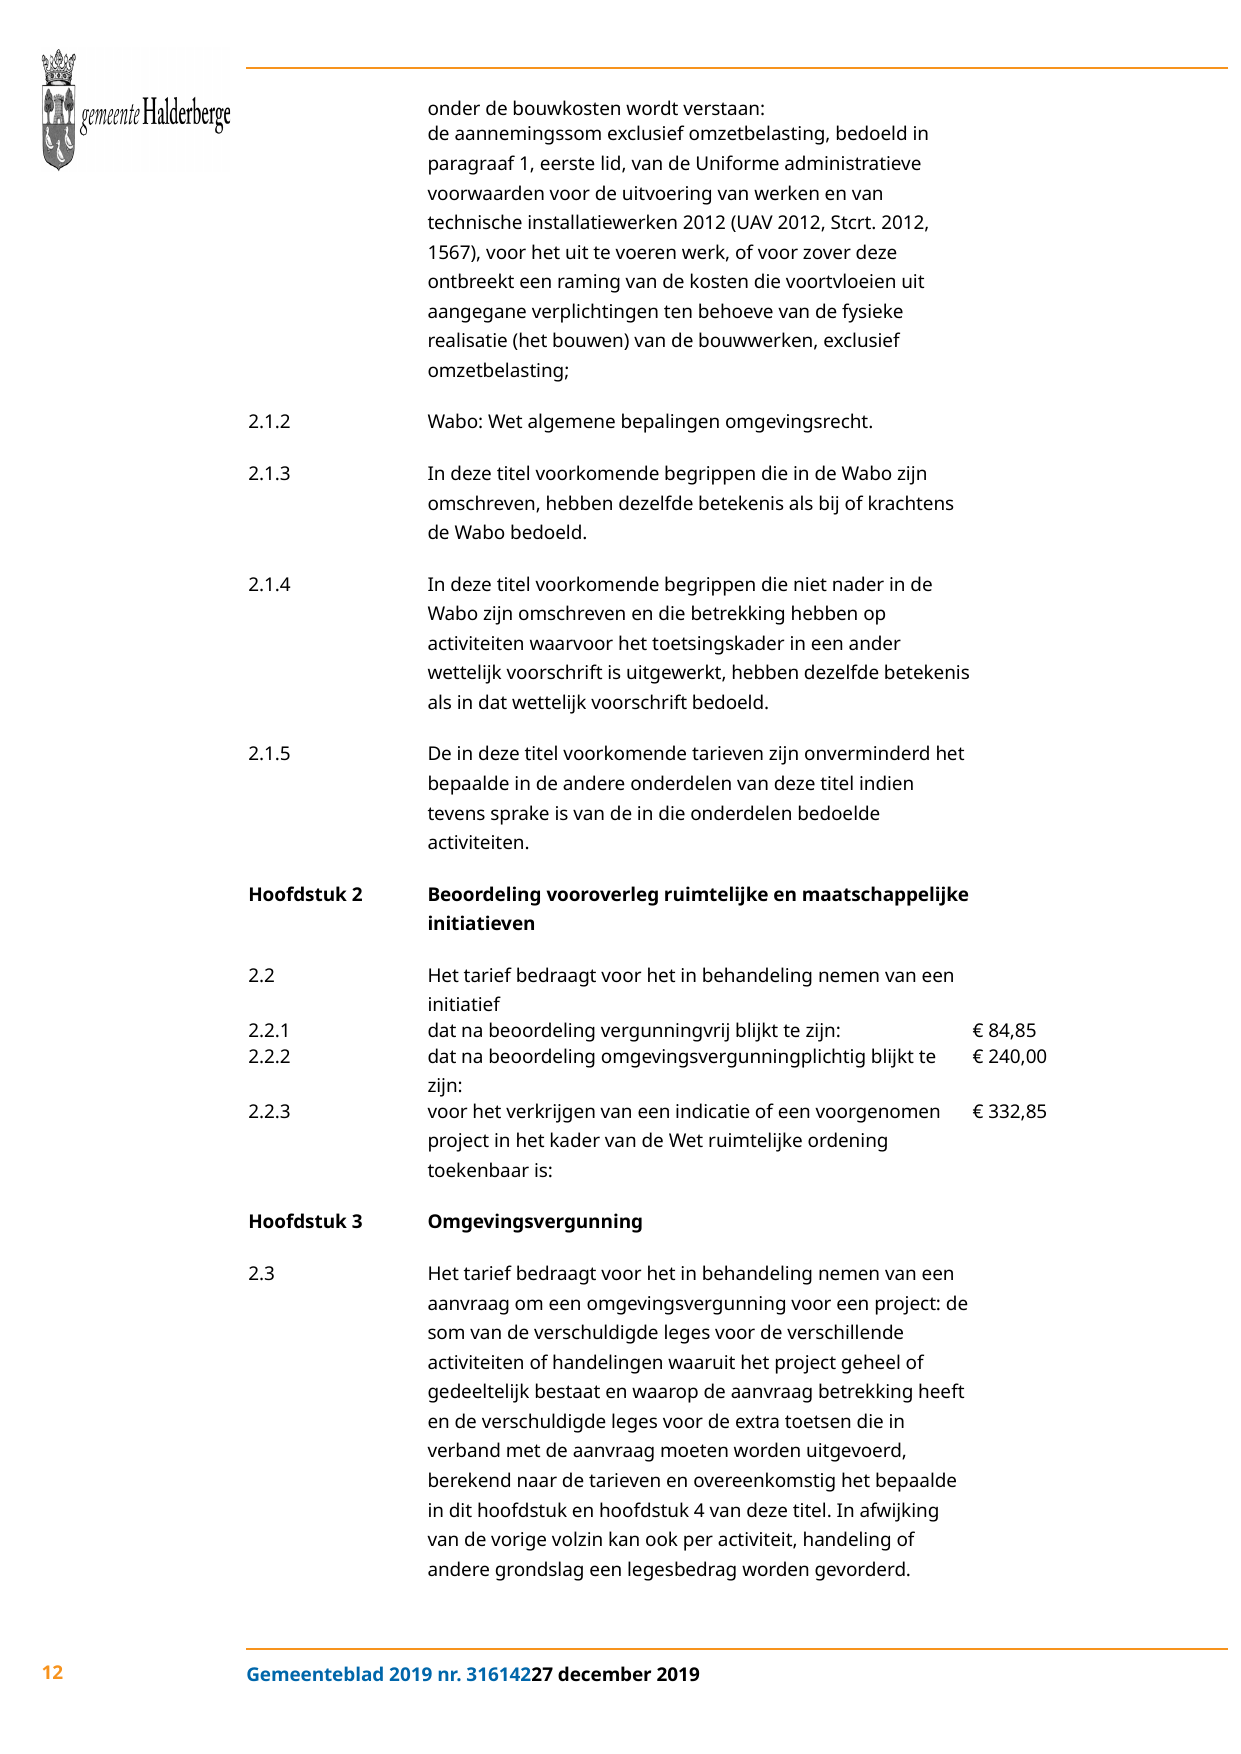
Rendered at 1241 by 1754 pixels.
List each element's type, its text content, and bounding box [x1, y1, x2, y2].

table_cell dat na beoordeling omgevingsvergunningplichtig blijkt te zijn: [427, 1043, 972, 1098]
table_cell € 332,85 [973, 1098, 1152, 1183]
table_cell de aannemingssom exclusief omzetbelasting, bedoeld in paragraaf 1, eerste lid, van de Uniforme administratieve voorwaarden voor de uitvoering van werken en van technische installatiewerken 2012 (UAV 2012, Stcrt. 2012, 1567), voor het uit te voeren werk, of voor zover deze ontbreekt een raming van de kosten die voortvloeien uit aangegane verplichtingen ten behoeve van de fysieke realisatie (het bouwen) van de bouwwerken, exclusief omzetbelasting; [427, 121, 972, 383]
table_cell [973, 1582, 1152, 1607]
table_cell Het tarief bedraagt voor het in behandeling nemen van een initiatief [427, 962, 972, 1017]
table_cell [973, 741, 1152, 855]
table_cell € 240,00 [973, 1043, 1152, 1098]
table_cell Hoofdstuk 3 [248, 1209, 427, 1234]
table_cell [973, 95, 1152, 121]
table_cell [248, 855, 427, 881]
table_cell [427, 855, 972, 881]
table_cell Wabo: Wet algemene bepalingen omgevingsrecht. [427, 409, 972, 434]
table_cell [973, 121, 1152, 383]
table_cell Hoofdstuk 2 [248, 881, 427, 936]
table_cell [973, 715, 1152, 741]
table_cell Het tarief bedraagt voor het in behandeling nemen van een aanvraag om een omgevingsvergunning voor een project: de som van de verschuldigde leges voor de verschillende activiteiten of handelingen waaruit het project geheel of gedeeltelijk bestaat en waarop de aanvraag betrekking heeft en de verschuldigde leges voor de extra toetsen die in verband met de aanvraag moeten worden uitgevoerd, berekend naar de tarieven en overeenkomstig het bepaalde in dit hoofdstuk en hoofdstuk 4 van deze titel. In afwijking van de vorige volzin kan ook per activiteit, handeling of andere grondslag een legesbedrag worden gevorderd. [427, 1260, 972, 1582]
table_cell [248, 715, 427, 741]
table_cell [248, 1235, 427, 1260]
table_cell [248, 1582, 427, 1607]
table_cell [427, 545, 972, 571]
table_cell [973, 1209, 1152, 1234]
table_cell 2.2.1 [248, 1017, 427, 1043]
table_cell dat na beoordeling vergunningvrij blijkt te zijn: [427, 1017, 972, 1043]
table_cell [973, 855, 1152, 881]
table_cell [427, 434, 972, 460]
table_cell [973, 936, 1152, 962]
table_cell [973, 881, 1152, 936]
table_cell € 84,85 [973, 1017, 1152, 1043]
table_cell In deze titel voorkomende begrippen die niet nader in de Wabo zijn omschreven en die betrekking hebben op activiteiten waarvoor het toetsingskader in een ander wettelijk voorschrift is uitgewerkt, hebben dezelfde betekenis als in dat wettelijk voorschrift bedoeld. [427, 571, 972, 715]
table_cell Beoordeling vooroverleg ruimtelijke en maatschappelijke initiatieven [427, 881, 972, 936]
table_cell [973, 1235, 1152, 1260]
table_cell [973, 1260, 1152, 1582]
table_cell [973, 434, 1152, 460]
table_cell [248, 936, 427, 962]
table_cell 2.1.3 [248, 460, 427, 545]
table_cell [427, 715, 972, 741]
table_cell [427, 1235, 972, 1260]
table_cell [248, 383, 427, 409]
table_cell [427, 383, 972, 409]
table_cell [973, 460, 1152, 545]
table_cell [248, 1183, 427, 1209]
table_cell [248, 545, 427, 571]
table_cell onder de bouwkosten wordt verstaan: [427, 95, 972, 121]
table_cell [973, 1183, 1152, 1209]
table_cell 2.1.2 [248, 409, 427, 434]
table_cell 2.2.3 [248, 1098, 427, 1183]
table_cell [973, 545, 1152, 571]
picture [41, 47, 231, 172]
table_cell Omgevingsvergunning [427, 1209, 972, 1234]
table_cell 2.2.2 [248, 1043, 427, 1098]
table_cell [248, 434, 427, 460]
table_cell voor het verkrijgen van een indicatie of een voorgenomen project in het kader van de Wet ruimtelijke ordening toekenbaar is: [427, 1098, 972, 1183]
table_cell 2.3 [248, 1260, 427, 1582]
table_cell [973, 383, 1152, 409]
table_cell [248, 121, 427, 383]
table_cell 2.1.4 [248, 571, 427, 715]
table_cell [427, 936, 972, 962]
table_cell [427, 1183, 972, 1209]
table_cell [973, 962, 1152, 1017]
table_cell 2.2 [248, 962, 427, 1017]
table_cell De in deze titel voorkomende tarieven zijn onverminderd het bepaalde in de andere onderdelen van deze titel indien tevens sprake is van de in die onderdelen bedoelde activiteiten. [427, 741, 972, 855]
table_cell 2.1.5 [248, 741, 427, 855]
table_cell [973, 409, 1152, 434]
table_cell [427, 1582, 972, 1607]
table_cell [973, 571, 1152, 715]
table_cell In deze titel voorkomende begrippen die in de Wabo zijn omschreven, hebben dezelfde betekenis als bij of krachtens de Wabo bedoeld. [427, 460, 972, 545]
table_cell [248, 95, 427, 121]
